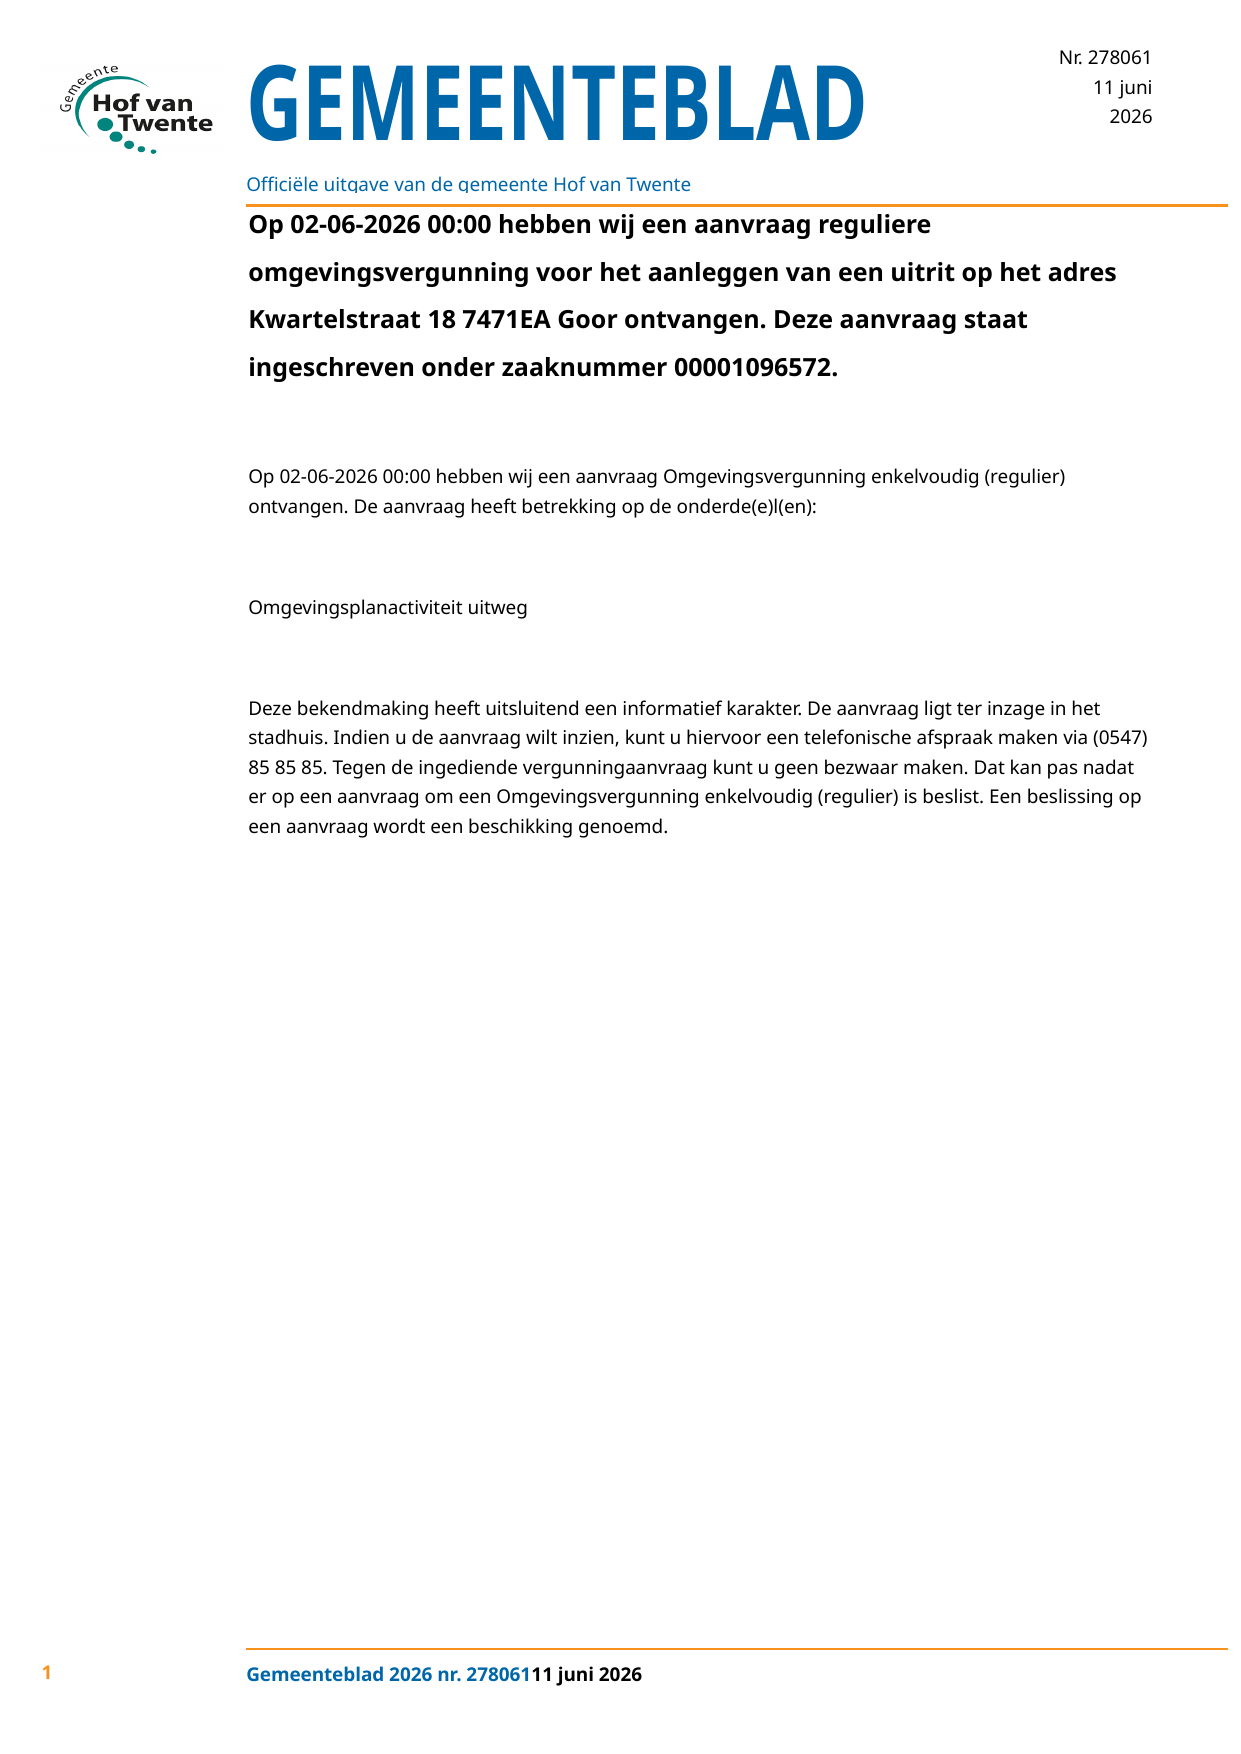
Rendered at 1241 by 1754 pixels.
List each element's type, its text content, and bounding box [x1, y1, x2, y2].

picture [41, 47, 231, 172]
text Op 02-06-2026 00:00 hebben wij een aanvraag reguliere omgevingsvergunning voor het aanleggen van een uitrit op het adres Kwartelstraat 18 7471EA Goor ontvangen. Deze aanvraag staat ingeschreven onder zaaknummer 00001096572. [248, 207, 1152, 384]
text Deze bekendmaking heeft uitsluitend een informatief karakter. De aanvraag ligt ter inzage in het stadhuis. Indien u de aanvraag wilt inzien, kunt u hiervoor een telefonische afspraak maken via (0547) 85 85 85. Tegen de ingediende vergunningaanvraag kunt u geen bezwaar maken. Dat kan pas nadat er op een aanvraag om een Omgevingsvergunning enkelvoudig (regulier) is beslist. Een beslissing op een aanvraag wordt een beschikking genoemd. [248, 695, 1152, 839]
text Op 02-06-2026 00:00 hebben wij een aanvraag Omgevingsvergunning enkelvoudig (regulier) ontvangen. De aanvraag heeft betrekking op de onderde(e)l(en): [248, 463, 1152, 519]
text Omgevingsplanactiviteit uitweg [248, 594, 1152, 620]
